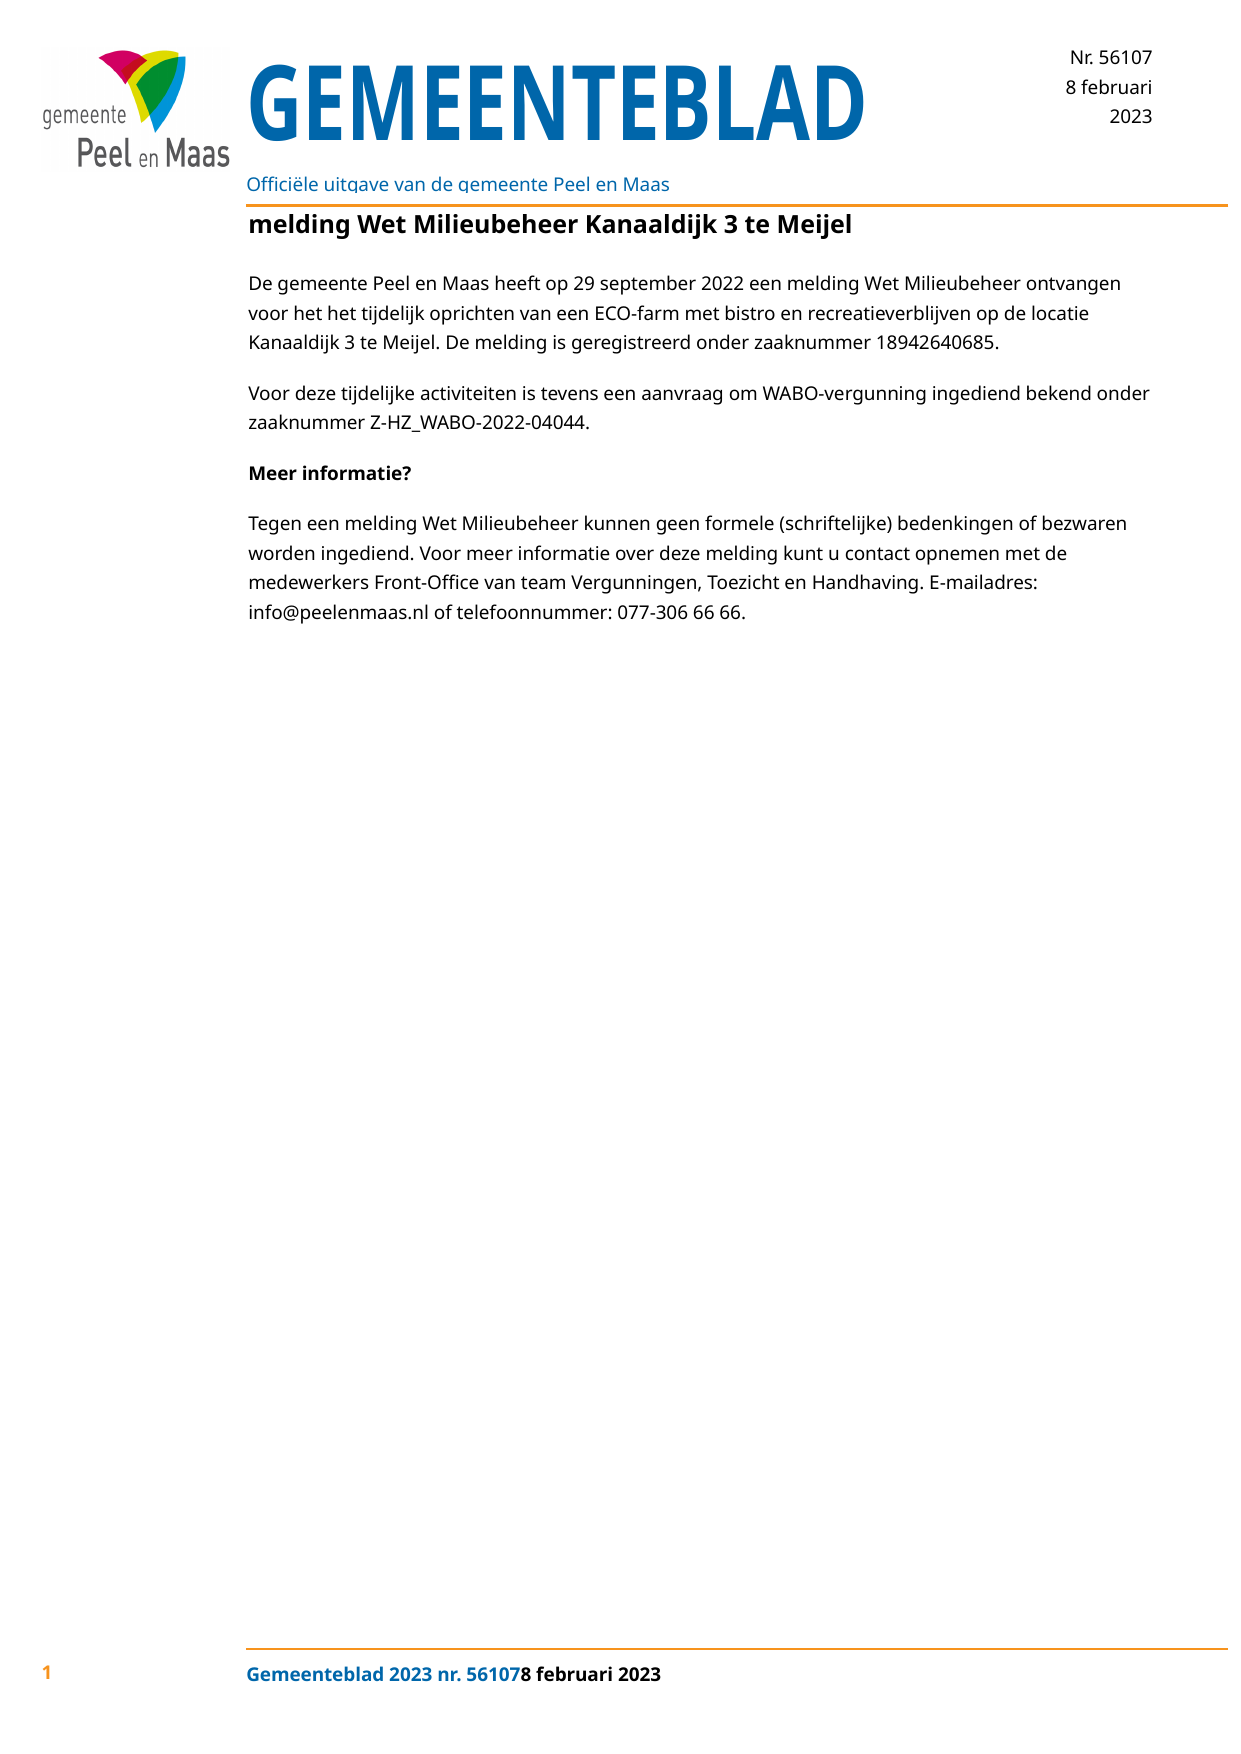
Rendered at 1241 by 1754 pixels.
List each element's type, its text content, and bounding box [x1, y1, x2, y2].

text melding Wet Milieubeheer Kanaaldijk 3 te Meijel [248, 207, 1152, 241]
picture [41, 47, 231, 172]
text De gemeente Peel en Maas heeft op 29 september 2022 een melding Wet Milieubeheer ontvangen voor het het tijdelijk oprichten van een ECO-farm met bistro en recreatieverblijven op de locatie Kanaaldijk 3 te Meijel. De melding is geregistreerd onder zaaknummer 18942640685. [248, 270, 1152, 355]
text Voor deze tijdelijke activiteiten is tevens een aanvraag om WABO-vergunning ingediend bekend onder zaaknummer Z-HZ_WABO-2022-04044. [248, 380, 1152, 435]
text Meer informatie? [248, 460, 1152, 486]
text Tegen een melding Wet Milieubeheer kunnen geen formele (schriftelijke) bedenkingen of bezwaren worden ingediend. Voor meer informatie over deze melding kunt u contact opnemen met de medewerkers Front-Office van team Vergunningen, Toezicht en Handhaving. E-mailadres: info@peelenmaas.nl of telefoonnummer: 077-306 66 66. [248, 510, 1152, 625]
